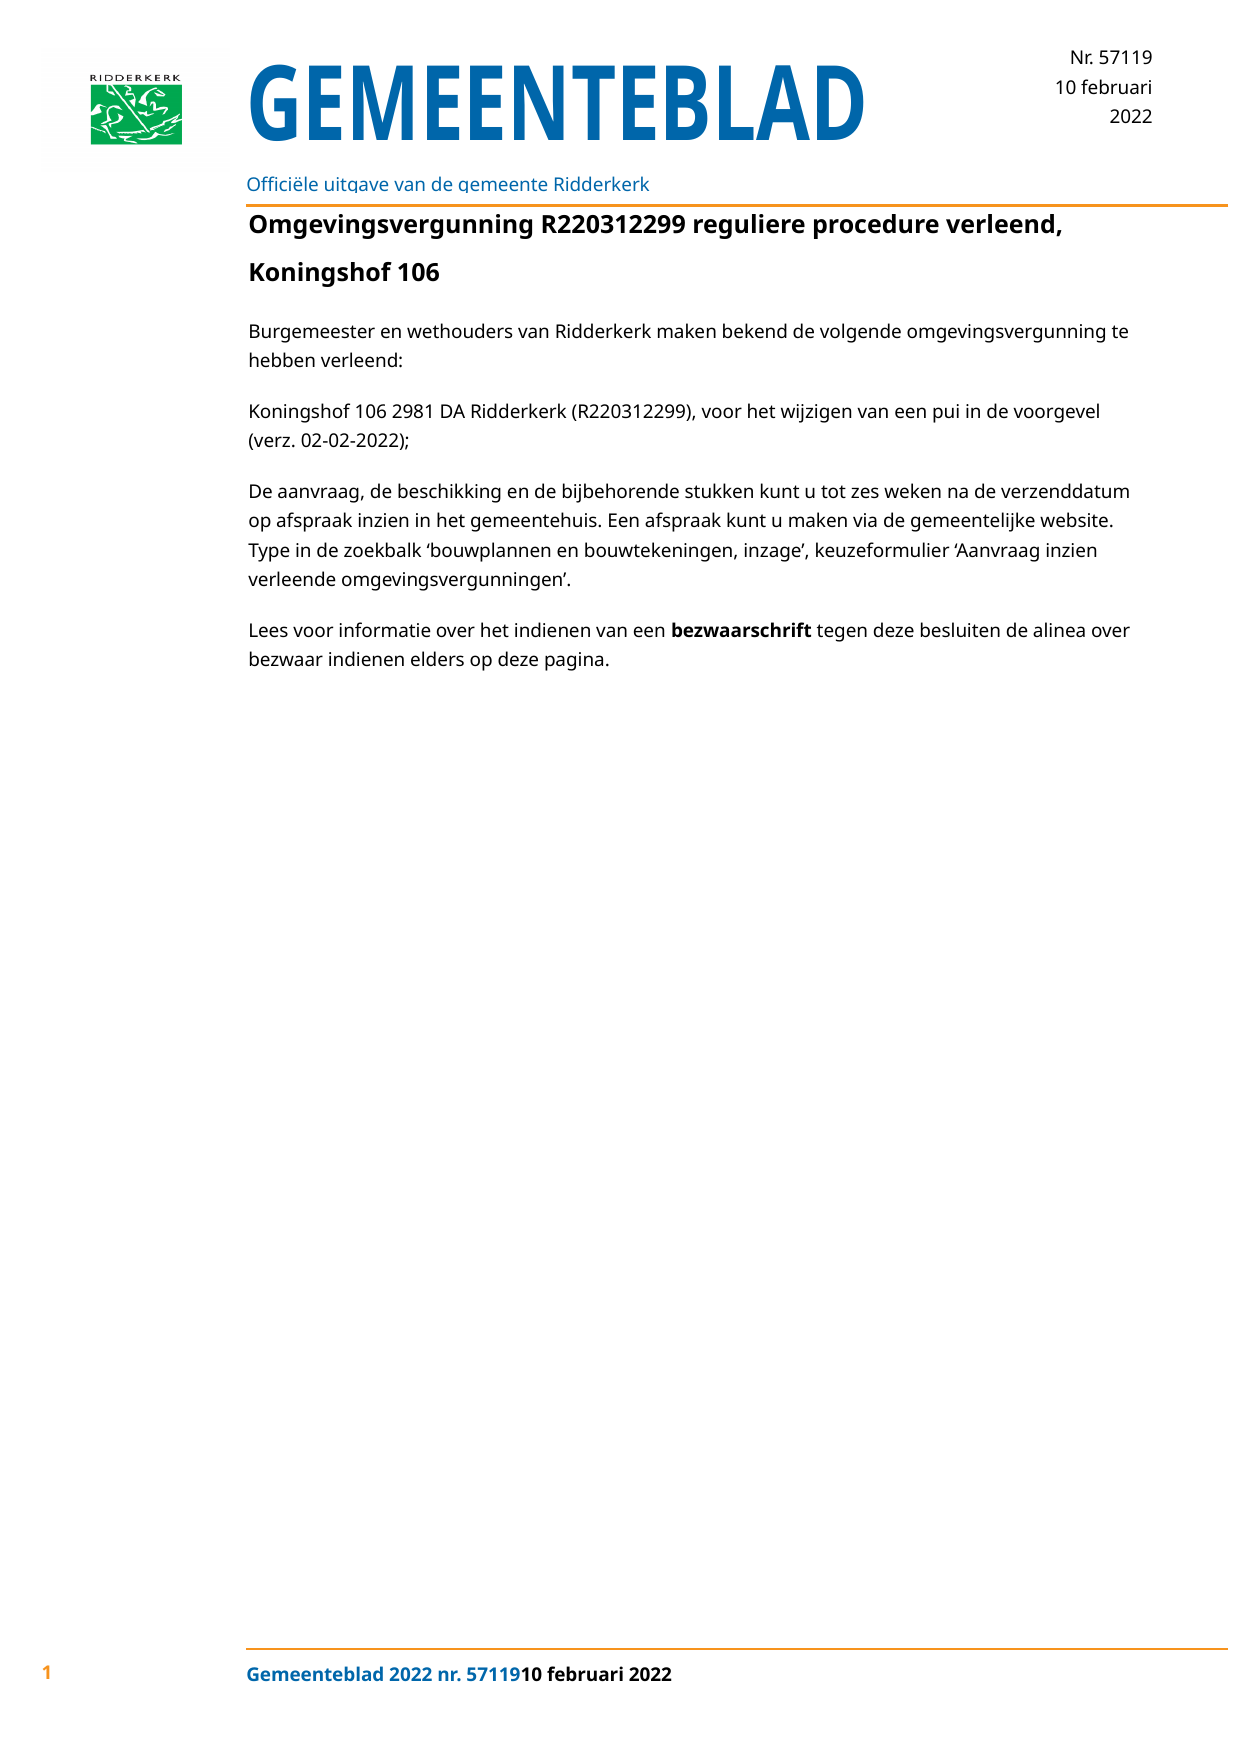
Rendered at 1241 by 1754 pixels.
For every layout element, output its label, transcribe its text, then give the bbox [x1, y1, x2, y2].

text Koningshof 106 2981 DA Ridderkerk (R220312299), voor het wijzigen van een pui in de voorgevel (verz. 02-02-2022); [248, 398, 1152, 453]
text Lees voor informatie over het indienen van een bezwaarschrift tegen deze besluiten de alinea over bezwaar indienen elders op deze pagina. [248, 617, 1152, 672]
text Burgemeester en wethouders van Ridderkerk maken bekend de volgende omgevingsvergunning te hebben verleend: [248, 318, 1152, 373]
text Omgevingsvergunning R220312299 reguliere procedure verleend, Koningshof 106 [248, 207, 1152, 288]
picture [41, 47, 231, 172]
text De aanvraag, de beschikking en de bijbehorende stukken kunt u tot zes weken na de verzenddatum op afspraak inzien in het gemeentehuis. Een afspraak kunt u maken via de gemeentelijke website. Type in de zoekbalk ‘bouwplannen en bouwtekeningen, inzage’, keuzeformulier ‘Aanvraag inzien verleende omgevingsvergunningen’. [248, 478, 1152, 592]
